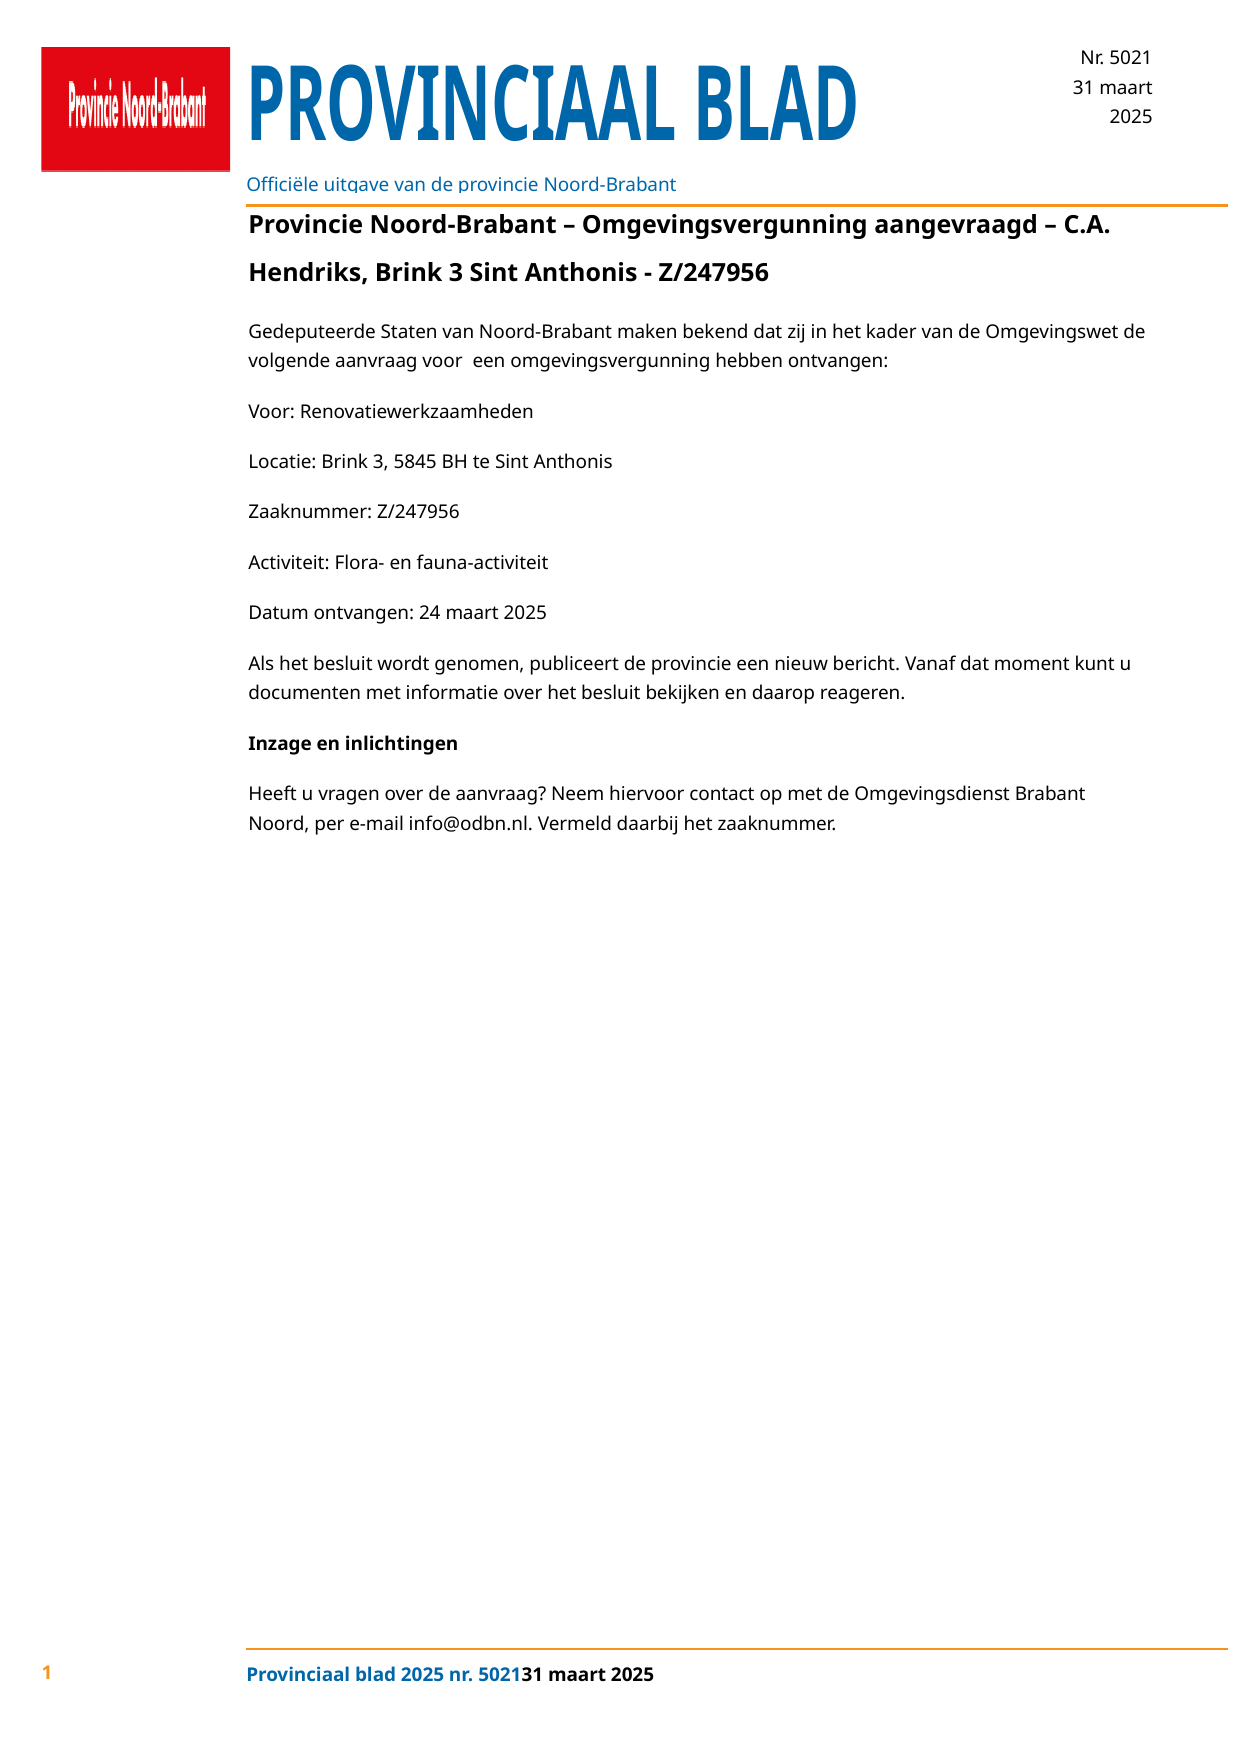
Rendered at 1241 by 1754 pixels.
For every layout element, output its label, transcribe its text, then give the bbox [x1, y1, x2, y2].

text Zaaknummer: Z/247956 [248, 499, 1152, 524]
text Provincie Noord-Brabant – Omgevingsvergunning aangevraagd – C.A. Hendriks, Brink 3 Sint Anthonis - Z/247956 [248, 207, 1152, 288]
text Voor: Renovatiewerkzaamheden [248, 398, 1152, 424]
text Gedeputeerde Staten van Noord-Brabant maken bekend dat zij in het kader van de Omgevingswet de volgende aanvraag voor een omgevingsvergunning hebben ontvangen: [248, 318, 1152, 373]
text Heeft u vragen over de aanvraag? Neem hiervoor contact op met de Omgevingsdienst Brabant Noord, per e-mail info@odbn.nl. Vermeld daarbij het zaaknummer. [248, 780, 1152, 836]
text Datum ontvangen: 24 maart 2025 [248, 599, 1152, 625]
text Als het besluit wordt genomen, publiceert de provincie een nieuw bericht. Vanaf dat moment kunt u documenten met informatie over het besluit bekijken en daarop reageren. [248, 650, 1152, 705]
text Locatie: Brink 3, 5845 BH te Sint Anthonis [248, 448, 1152, 474]
text Inzage en inlichtingen [248, 730, 1152, 756]
picture [41, 47, 231, 172]
text Activiteit: Flora- en fauna-activiteit [248, 549, 1152, 575]
